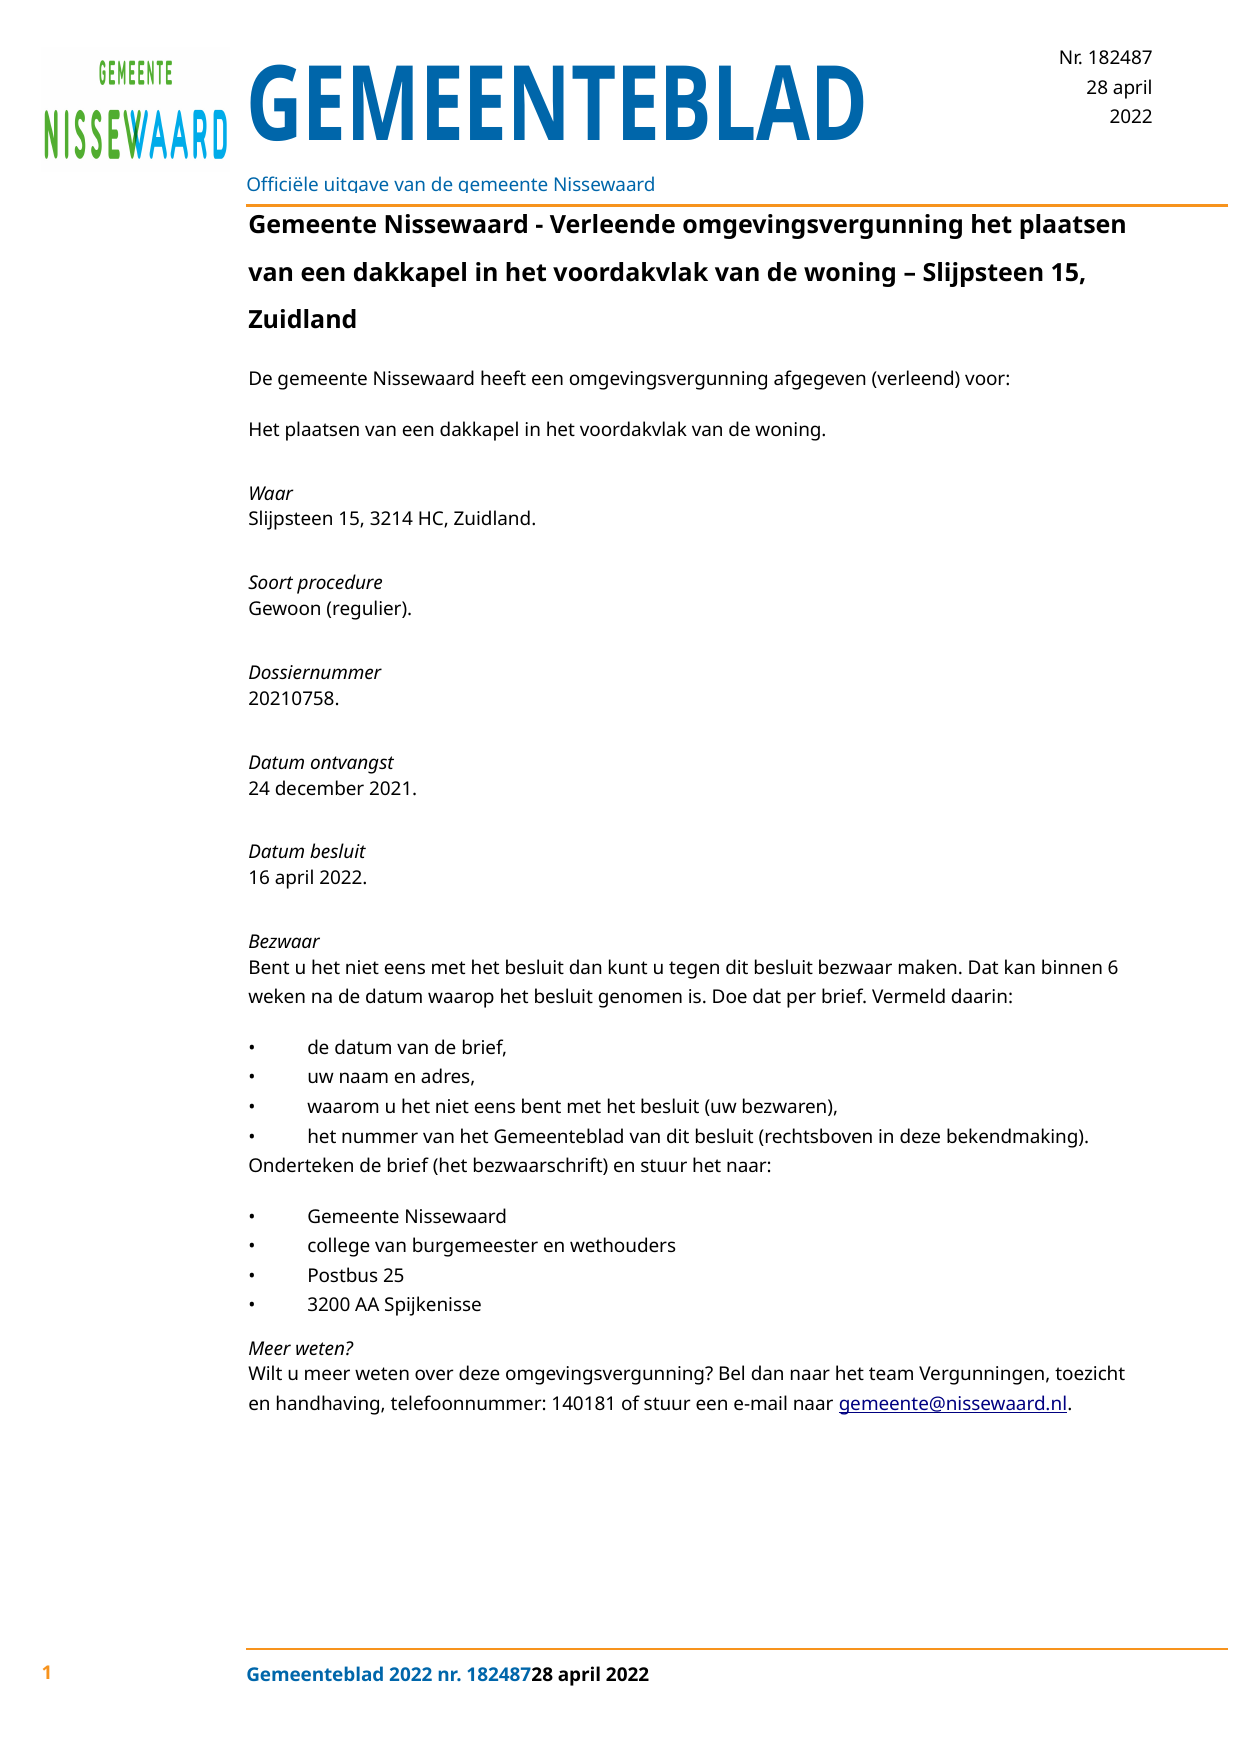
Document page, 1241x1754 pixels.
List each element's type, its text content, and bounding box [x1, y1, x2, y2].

list het nummer van het Gemeenteblad van dit besluit (rechtsboven in deze bekendmaking). [248, 1123, 1152, 1148]
text Dossiernummer [248, 659, 1152, 685]
text Datum besluit [248, 839, 1152, 864]
text 24 december 2021. [248, 775, 1152, 800]
list Gemeente Nissewaard [248, 1203, 1152, 1228]
text Datum ontvangst [248, 749, 1152, 775]
text De gemeente Nissewaard heeft een omgevingsvergunning afgegeven (verleend) voor: [248, 366, 1152, 391]
text Waar [248, 480, 1152, 506]
text Het plaatsen van een dakkapel in het voordakvlak van de woning. [248, 416, 1152, 442]
text Gemeente Nissewaard - Verleende omgevingsvergunning het plaatsen van een dakkapel in het voordakvlak van de woning – Slijpsteen 15, Zuidland [248, 207, 1152, 336]
list waarom u het niet eens bent met het besluit (uw bezwaren), [248, 1093, 1152, 1119]
list uw naam en adres, [248, 1064, 1152, 1089]
text Slijpsteen 15, 3214 HC, Zuidland. [248, 506, 1152, 531]
list de datum van de brief, [248, 1034, 1152, 1060]
text 16 april 2022. [248, 864, 1152, 890]
text Bezwaar [248, 928, 1152, 954]
text 20210758. [248, 685, 1152, 711]
list college van burgemeester en wethouders [248, 1232, 1152, 1258]
text Bent u het niet eens met het besluit dan kunt u tegen dit besluit bezwaar maken. Dat kan binnen 6 weken na de datum waarop het besluit genomen is. Doe dat per brief. Vermeld daarin: [248, 954, 1152, 1009]
text Wilt u meer weten over deze omgevingsvergunning? Bel dan naar het team Vergunningen, toezicht en handhaving, telefoonnummer: 140181 of stuur een e-mail naar gemeente@nissewaard.nl. [248, 1360, 1152, 1416]
text Onderteken de brief (het bezwaarschrift) en stuur het naar: [248, 1152, 1152, 1178]
text Gewoon (regulier). [248, 595, 1152, 621]
list 3200 AA Spijkenisse [248, 1292, 1152, 1317]
text Soort procedure [248, 569, 1152, 595]
picture [41, 47, 231, 172]
text Meer weten? [248, 1335, 1152, 1360]
list Postbus 25 [248, 1262, 1152, 1288]
